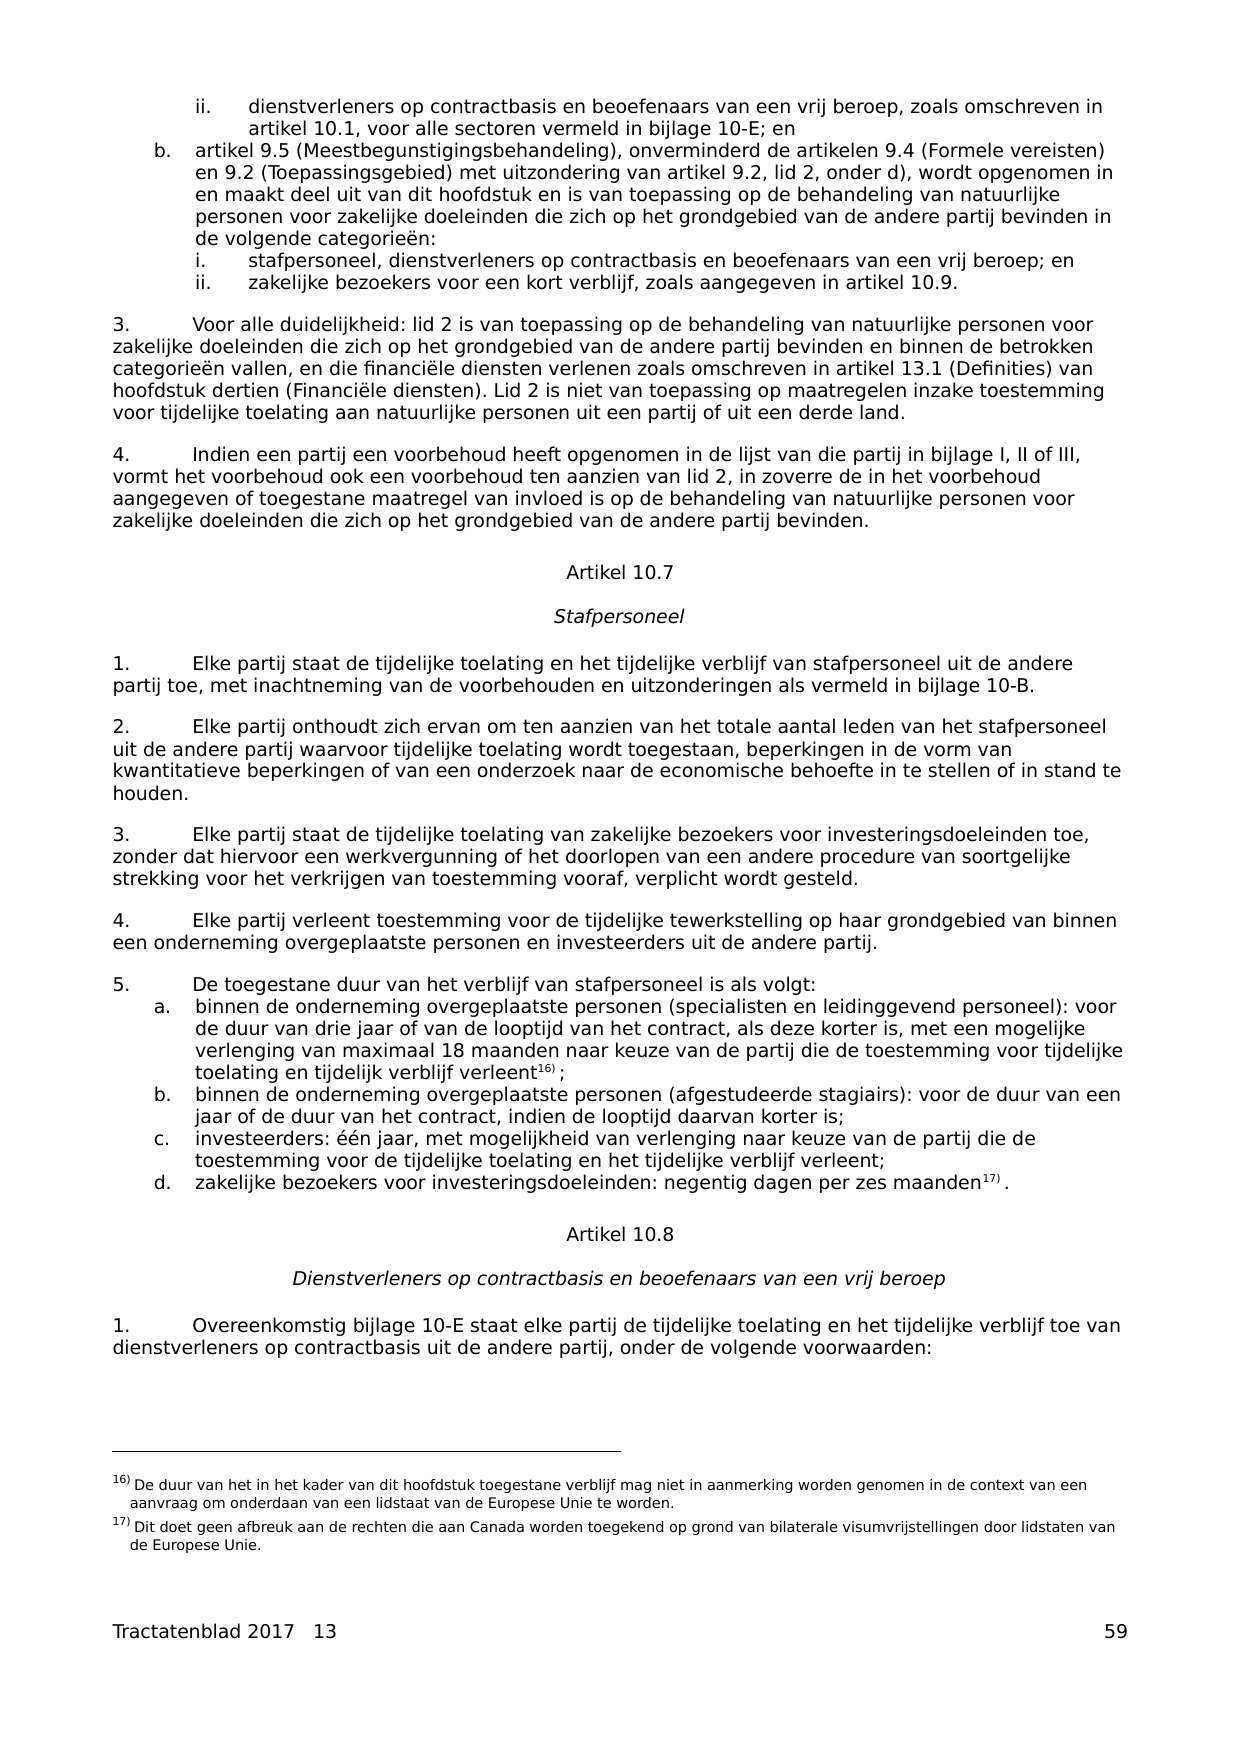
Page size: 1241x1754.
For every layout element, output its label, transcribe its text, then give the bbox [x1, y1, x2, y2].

subtitle Artikel 10.8 Dienstverleners op contractbasis en beoefenaars van een vrij beroep [112, 1224, 1128, 1290]
text 3. Voor alle duidelijkheid: lid 2 is van toepassing op de behandeling van natuurlijke personen voor zakelijke doeleinden die zich op het grondgebied van de andere partij bevinden en binnen de betrokken categorieën vallen, en die financiële diensten verlenen zoals omschreven in artikel 13.1 (Definities) van hoofdstuk dertien (Financiële diensten). Lid 2 is niet van toepassing op maatregelen inzake toestemming voor tijdelijke toelating aan natuurlijke personen uit een partij of uit een derde land. [112, 314, 1128, 424]
text a. binnen de onderneming overgeplaatste personen (specialisten en leidinggevend personeel): voor de duur van drie jaar of van de looptijd van het contract, als deze korter is, met een mogelijke verlenging van maximaal 18 maanden naar keuze van de partij die de toestemming voor tijdelijke toelating en tijdelijk verblijf verleent; [153, 996, 1128, 1084]
text c. investeerders: één jaar, met mogelijkheid van verlenging naar keuze van de partij die de toestemming voor de tijdelijke toelating en het tijdelijke verblijf verleent; [153, 1128, 1128, 1172]
text 4. Elke partij verleent toestemming voor de tijdelijke tewerkstelling op haar grondgebied van binnen een onderneming overgeplaatste personen en investeerders uit de andere partij. [112, 910, 1128, 954]
text 5. De toegestane duur van het verblijf van stafpersoneel is als volgt: [112, 974, 1128, 996]
text b. artikel 9.5 (Meestbegunstigingsbehandeling), onverminderd de artikelen 9.4 (Formele vereisten) en 9.2 (Toepassingsgebied) met uitzondering van artikel 9.2, lid 2, onder d), wordt opgenomen in en maakt deel uit van dit hoofdstuk en is van toepassing op de behandeling van natuurlijke personen voor zakelijke doeleinden die zich op het grondgebied van de andere partij bevinden in de volgende categorieën: [153, 140, 1128, 250]
text d. zakelijke bezoekers voor investeringsdoeleinden: negentig dagen per zes maanden. [153, 1172, 1128, 1194]
text 3. Elke partij staat de tijdelijke toelating van zakelijke bezoekers voor investeringsdoeleinden toe, zonder dat hiervoor een werkvergunning of het doorlopen van een andere procedure van soortgelijke strekking voor het verkrijgen van toestemming vooraf, verplicht wordt gesteld. [112, 824, 1128, 890]
text 1. Elke partij staat de tijdelijke toelating en het tijdelijke verblijf van stafpersoneel uit de andere partij toe, met inachtneming van de voorbehouden en uitzonderingen als vermeld in bijlage 10-B. [112, 652, 1128, 696]
text 1. Overeenkomstig bijlage 10-E staat elke partij de tijdelijke toelating en het tijdelijke verblijf toe van dienstverleners op contractbasis uit de andere partij, onder de volgende voorwaarden: [112, 1315, 1128, 1359]
text ii. zakelijke bezoekers voor een kort verblijf, zoals aangegeven in artikel 10.9. [195, 272, 1128, 294]
text 4. Indien een partij een voorbehoud heeft opgenomen in de lijst van die partij in bijlage I, II of III, vormt het voorbehoud ook een voorbehoud ten aanzien van lid 2, in zoverre de in het voorbehoud aangegeven of toegestane maatregel van invloed is op de behandeling van natuurlijke personen voor zakelijke doeleinden die zich op het grondgebied van de andere partij bevinden. [112, 444, 1128, 532]
text ii. dienstverleners op contractbasis en beoefenaars van een vrij beroep, zoals omschreven in artikel 10.1, voor alle sectoren vermeld in bijlage 10-E; en [195, 96, 1128, 140]
text 2. Elke partij onthoudt zich ervan om ten aanzien van het totale aantal leden van het stafpersoneel uit de andere partij waarvoor tijdelijke toelating wordt toegestaan, beperkingen in de vorm van kwantitatieve beperkingen of van een onderzoek naar de economische behoefte in te stellen of in stand te houden. [112, 716, 1128, 804]
subtitle Artikel 10.7 Stafpersoneel [112, 562, 1128, 627]
text Dit doet geen afbreuk aan de rechten die aan Canada worden toegekend op grond van bilaterale visumvrijstellingen door lidstaten van de Europese Unie. [112, 1515, 1128, 1554]
text De duur van het in het kader van dit hoofdstuk toegestane verblijf mag niet in aanmerking worden genomen in de context van een aanvraag om onderdaan van een lidstaat van de Europese Unie te worden. [112, 1473, 1128, 1512]
text b. binnen de onderneming overgeplaatste personen (afgestudeerde stagiairs): voor de duur van een jaar of de duur van het contract, indien de looptijd daarvan korter is; [153, 1084, 1128, 1128]
text i. stafpersoneel, dienstverleners op contractbasis en beoefenaars van een vrij beroep; en [195, 250, 1128, 272]
